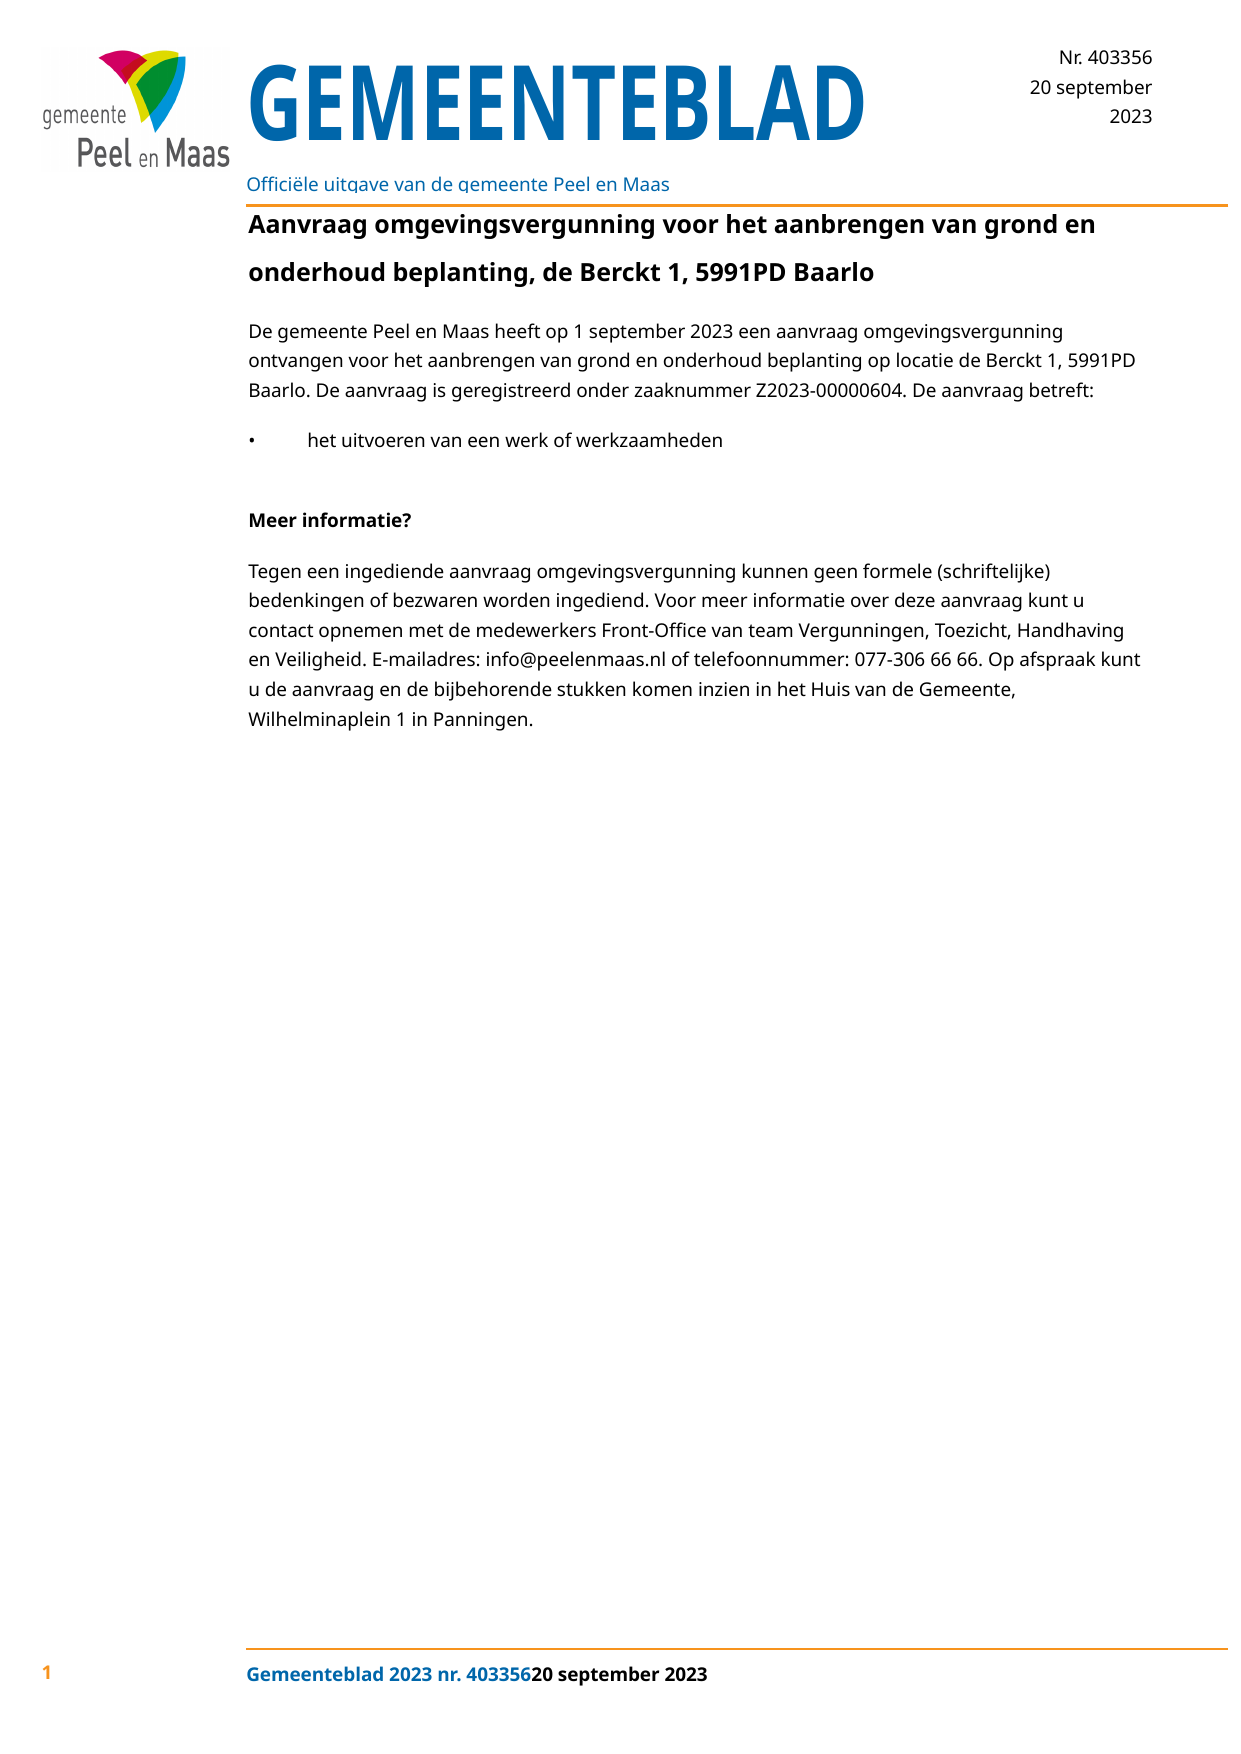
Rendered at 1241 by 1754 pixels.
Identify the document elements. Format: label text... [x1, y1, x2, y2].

list het uitvoeren van een werk of werkzaamheden [248, 427, 1152, 453]
text Aanvraag omgevingsvergunning voor het aanbrengen van grond en onderhoud beplanting, de Berckt 1, 5991PD Baarlo [248, 207, 1152, 288]
text Tegen een ingediende aanvraag omgevingsvergunning kunnen geen formele (schriftelijke) bedenkingen of bezwaren worden ingediend. Voor meer informatie over deze aanvraag kunt u contact opnemen met de medewerkers Front-Office van team Vergunningen, Toezicht, Handhaving en Veiligheid. E-mailadres: info@peelenmaas.nl of telefoonnummer: 077-306 66 66. Op afspraak kunt u de aanvraag en de bijbehorende stukken komen inzien in het Huis van de Gemeente, Wilhelminaplein 1 in Panningen. [248, 558, 1152, 732]
picture [41, 47, 231, 172]
text De gemeente Peel en Maas heeft op 1 september 2023 een aanvraag omgevingsvergunning ontvangen voor het aanbrengen van grond en onderhoud beplanting op locatie de Berckt 1, 5991PD Baarlo. De aanvraag is geregistreerd onder zaaknummer Z2023-00000604. De aanvraag betreft: [248, 318, 1152, 403]
text Meer informatie? [248, 507, 1152, 533]
